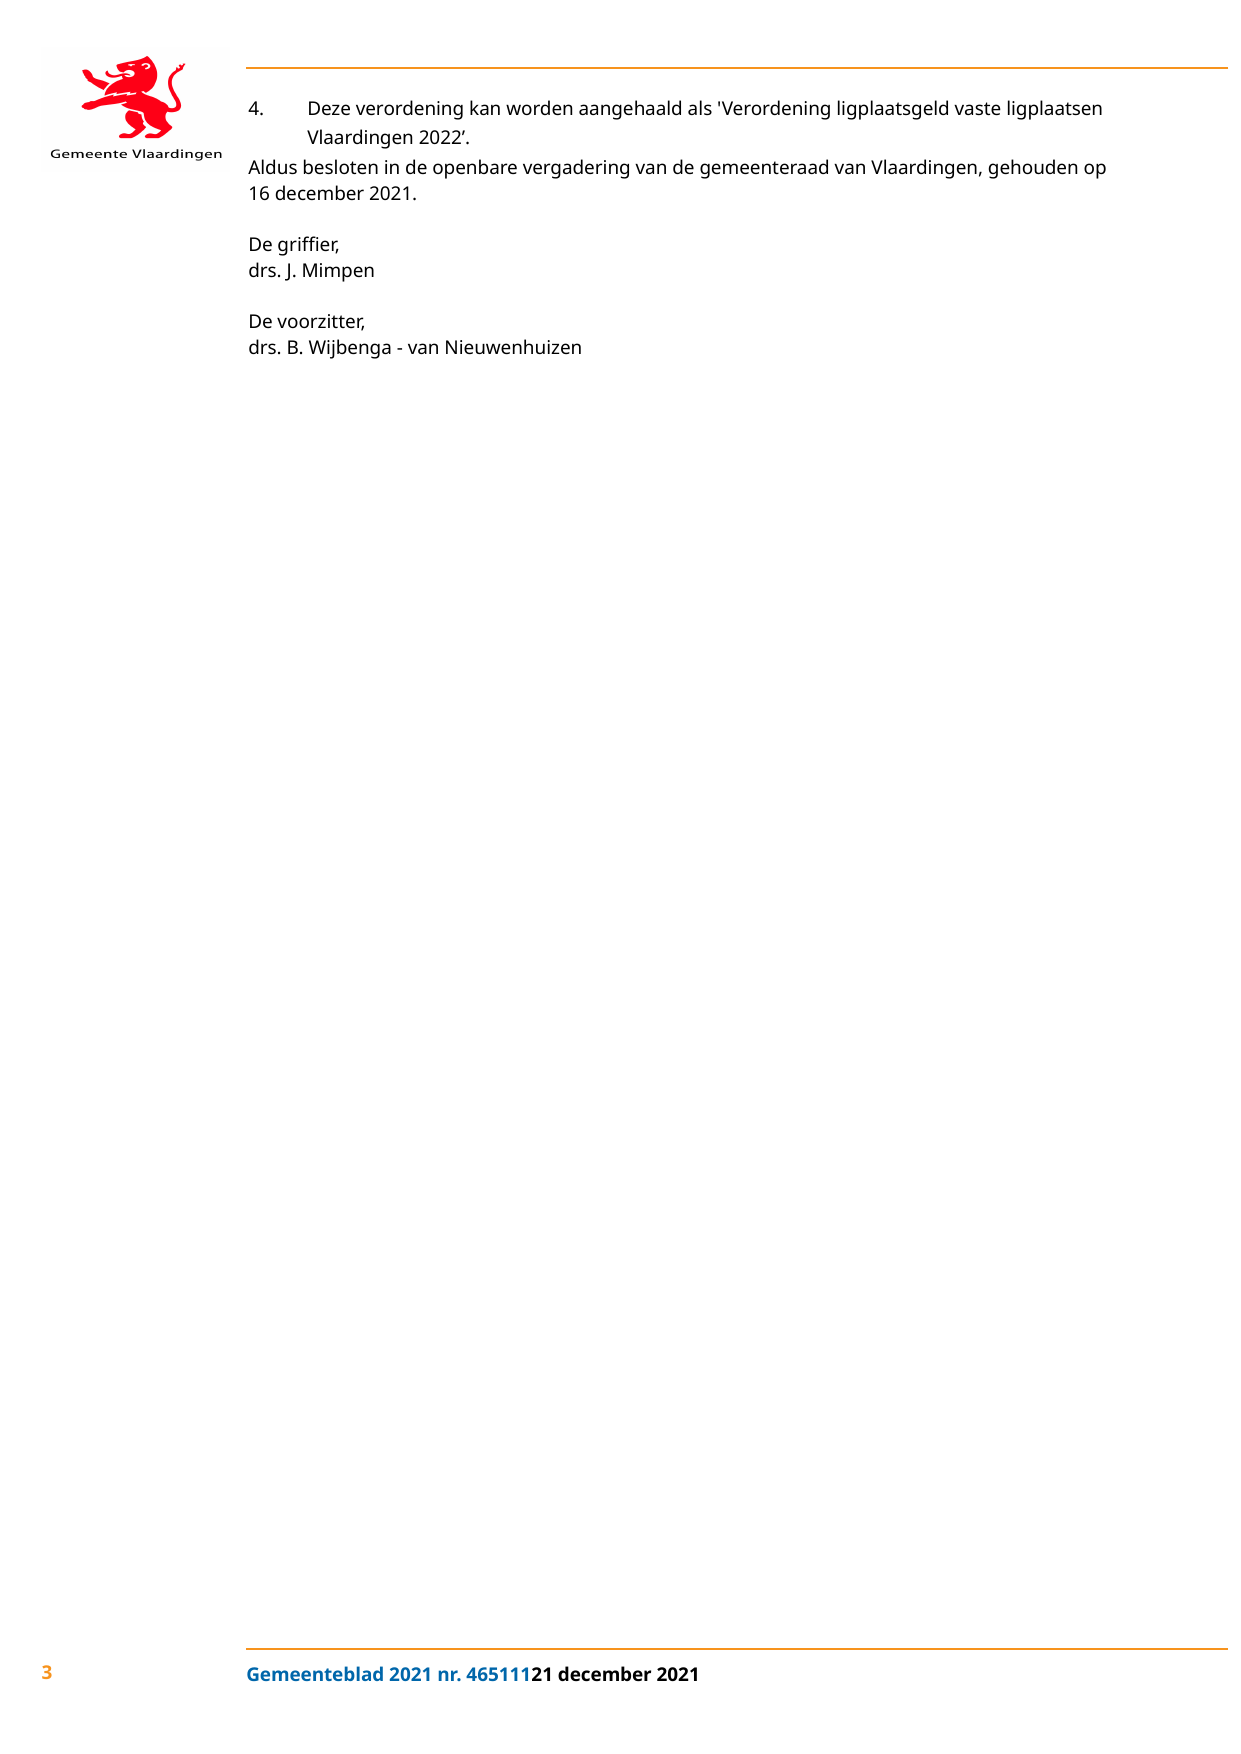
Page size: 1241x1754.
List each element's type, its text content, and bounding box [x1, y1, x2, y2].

text De voorzitter, [248, 308, 1152, 334]
text drs. J. Mimpen [248, 257, 1152, 283]
text De griffier, [248, 231, 1152, 257]
text drs. B. Wijbenga - van Nieuwenhuizen [248, 334, 1152, 360]
list Deze verordening kan worden aangehaald als 'Verordening ligplaatsgeld vaste ligplaatsen Vlaardingen 2022’. [248, 95, 1152, 150]
picture [41, 47, 231, 172]
text Aldus besloten in de openbare vergadering van de gemeenteraad van Vlaardingen, gehouden op [248, 154, 1152, 180]
text 16 december 2021. [248, 180, 1152, 205]
